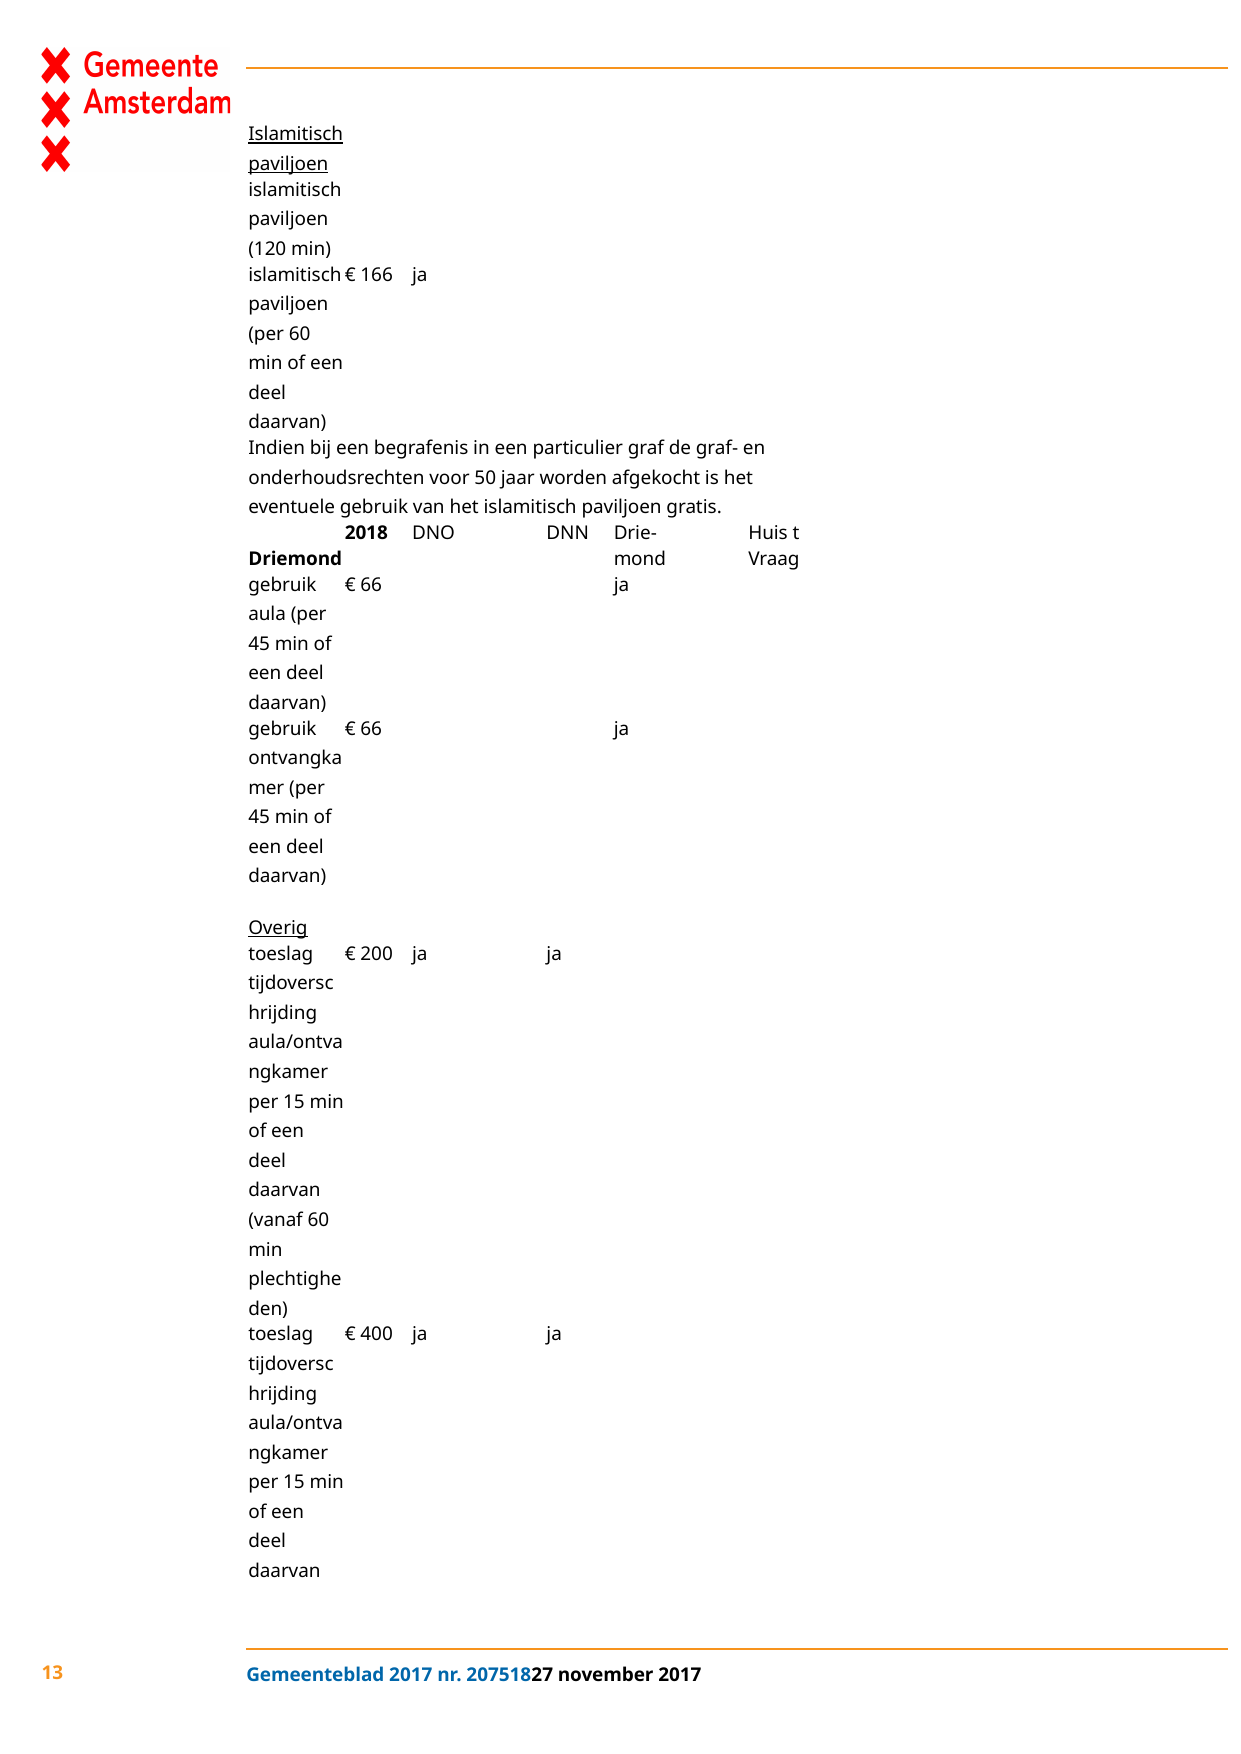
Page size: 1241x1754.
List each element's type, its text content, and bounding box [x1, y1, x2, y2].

table_cell [614, 889, 748, 914]
table_cell [345, 914, 412, 940]
table_cell [345, 121, 412, 176]
table_cell [546, 914, 613, 940]
table_cell € 400 [345, 1321, 412, 1583]
table_cell € 200 [345, 940, 412, 1321]
table_cell Drie- [614, 519, 748, 545]
table_cell [614, 176, 748, 261]
table_cell gebruik aula (per 45 min of een deel daarvan) [248, 571, 344, 715]
table_cell [248, 519, 344, 545]
table_cell [345, 95, 412, 121]
table_cell [546, 715, 613, 888]
table_cell [546, 121, 613, 176]
table_cell [748, 1321, 815, 1583]
table_cell [412, 914, 546, 940]
table_cell ja [614, 571, 748, 715]
table_cell [412, 715, 546, 888]
table_cell [546, 889, 613, 914]
table_cell [412, 176, 546, 261]
table_cell € 66 [345, 571, 412, 715]
table_cell toeslag tijdoverschrijding aula/ontvangkamer per 15 min of een deel daarvan (vanaf 60 min plechtigheden) [248, 940, 344, 1321]
table_cell [748, 571, 815, 715]
table_cell [748, 121, 815, 176]
table_cell ja [614, 715, 748, 888]
table_cell € 166 [345, 261, 412, 434]
table_cell Indien bij een begrafenis in een particulier graf de graf- en onderhoudsrechten voor 50 jaar worden afgekocht is het eventuele gebruik van het islamitisch paviljoen gratis. [248, 434, 815, 519]
table_cell ja [412, 261, 546, 434]
table_cell [546, 95, 613, 121]
table_cell Vraag [748, 545, 815, 571]
table_cell [345, 545, 412, 571]
table_cell [412, 121, 546, 176]
table_cell ja [546, 1321, 613, 1583]
table_cell [248, 95, 344, 121]
table_cell Huis t [748, 519, 815, 545]
table_cell [614, 95, 748, 121]
table_cell Overig [248, 914, 344, 940]
table_cell ja [412, 1321, 546, 1583]
table_cell [748, 176, 815, 261]
table_cell islamitisch paviljoen (120 min) [248, 176, 344, 261]
table_cell islamitisch paviljoen (per 60 min of een deel daarvan) [248, 261, 344, 434]
table_cell [412, 571, 546, 715]
table_cell [546, 176, 613, 261]
table_cell [546, 261, 613, 434]
table_cell [412, 95, 546, 121]
table_cell € 66 [345, 715, 412, 888]
table_cell [748, 261, 815, 434]
table_cell [748, 95, 815, 121]
table_cell [748, 889, 815, 914]
table_cell [412, 545, 546, 571]
table_cell ja [546, 940, 613, 1321]
table_cell mond [614, 545, 748, 571]
table_cell [248, 889, 344, 914]
table_cell [614, 914, 748, 940]
table_cell gebruik ontvangkamer (per 45 min of een deel daarvan) [248, 715, 344, 888]
picture [41, 47, 231, 172]
table_cell Islamitisch paviljoen [248, 121, 344, 176]
table_cell [748, 940, 815, 1321]
table_cell DNN [546, 519, 613, 545]
table_cell toeslag tijdoverschrijding aula/ontvangkamer per 15 min of een deel daarvan [248, 1321, 344, 1583]
table_cell ja [412, 940, 546, 1321]
table_cell [614, 940, 748, 1321]
table_cell [614, 1321, 748, 1583]
table_cell [345, 176, 412, 261]
table_cell [748, 715, 815, 888]
table_cell Driemond [248, 545, 344, 571]
table_cell [546, 545, 613, 571]
table_cell [614, 121, 748, 176]
table_cell [614, 261, 748, 434]
table_cell DNO [412, 519, 546, 545]
table_cell 2018 [345, 519, 412, 545]
table_cell [345, 889, 412, 914]
table_cell [546, 571, 613, 715]
table_cell [748, 914, 815, 940]
table_cell [412, 889, 546, 914]
